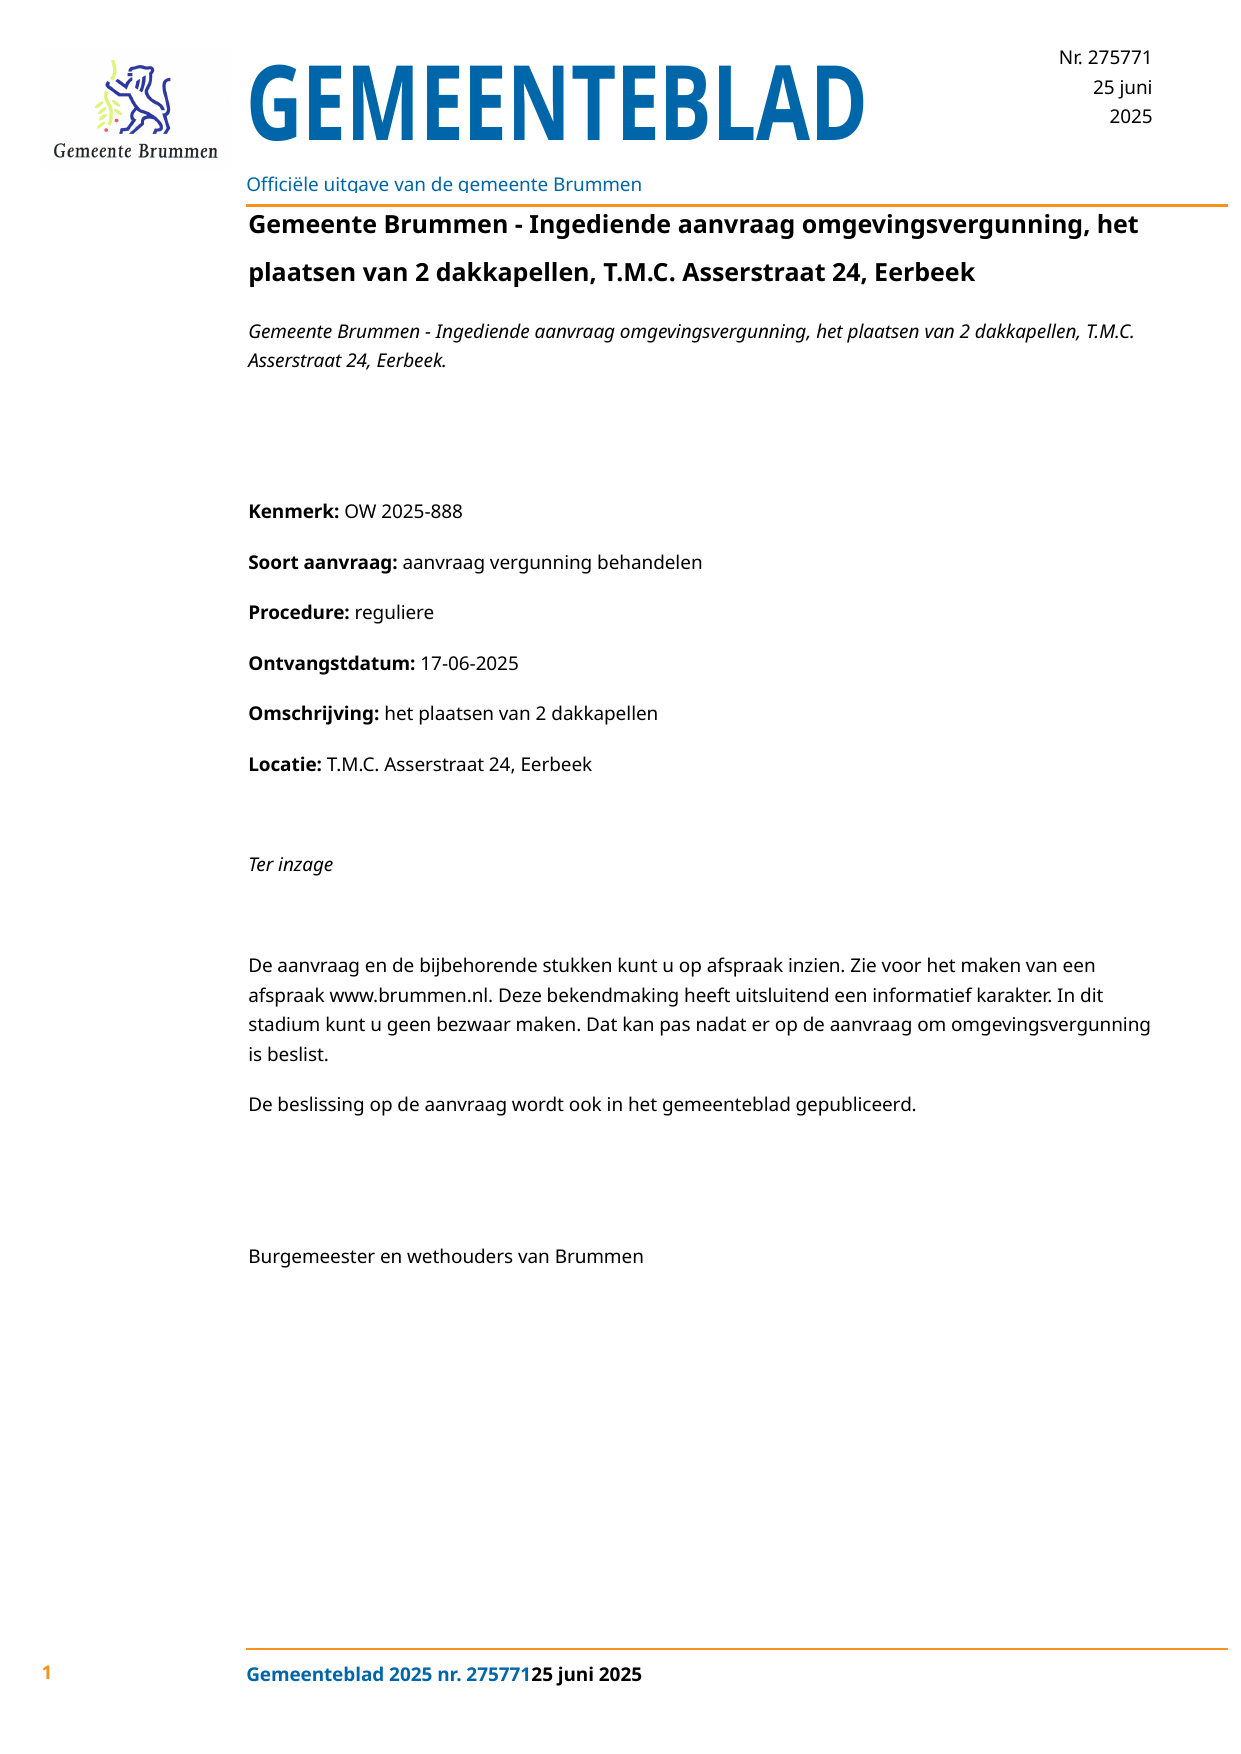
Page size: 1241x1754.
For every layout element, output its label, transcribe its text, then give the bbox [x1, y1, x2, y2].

text Ontvangstdatum: 17-06-2025 [248, 650, 1152, 676]
text Gemeente Brummen - Ingediende aanvraag omgevingsvergunning, het plaatsen van 2 dakkapellen, T.M.C. Asserstraat 24, Eerbeek [248, 207, 1152, 288]
text Omschrijving: het plaatsen van 2 dakkapellen [248, 700, 1152, 726]
text De beslissing op de aanvraag wordt ook in het gemeenteblad gepubliceerd. [248, 1092, 1152, 1117]
text Kenmerk: OW 2025-888 [248, 499, 1152, 524]
text Gemeente Brummen - Ingediende aanvraag omgevingsvergunning, het plaatsen van 2 dakkapellen, T.M.C. Asserstraat 24, Eerbeek. [248, 318, 1152, 373]
text Ter inzage [248, 852, 1152, 877]
text Locatie: T.M.C. Asserstraat 24, Eerbeek [248, 751, 1152, 777]
text De aanvraag en de bijbehorende stukken kunt u op afspraak inzien. Zie voor het maken van een afspraak www.brummen.nl. Deze bekendmaking heeft uitsluitend een informatief karakter. In dit stadium kunt u geen bezwaar maken. Dat kan pas nadat er op de aanvraag om omgevingsvergunning is beslist. [248, 952, 1152, 1067]
text Soort aanvraag: aanvraag vergunning behandelen [248, 549, 1152, 575]
text Burgemeester en wethouders van Brummen [248, 1243, 1152, 1269]
text Procedure: reguliere [248, 599, 1152, 625]
picture [41, 47, 231, 172]
